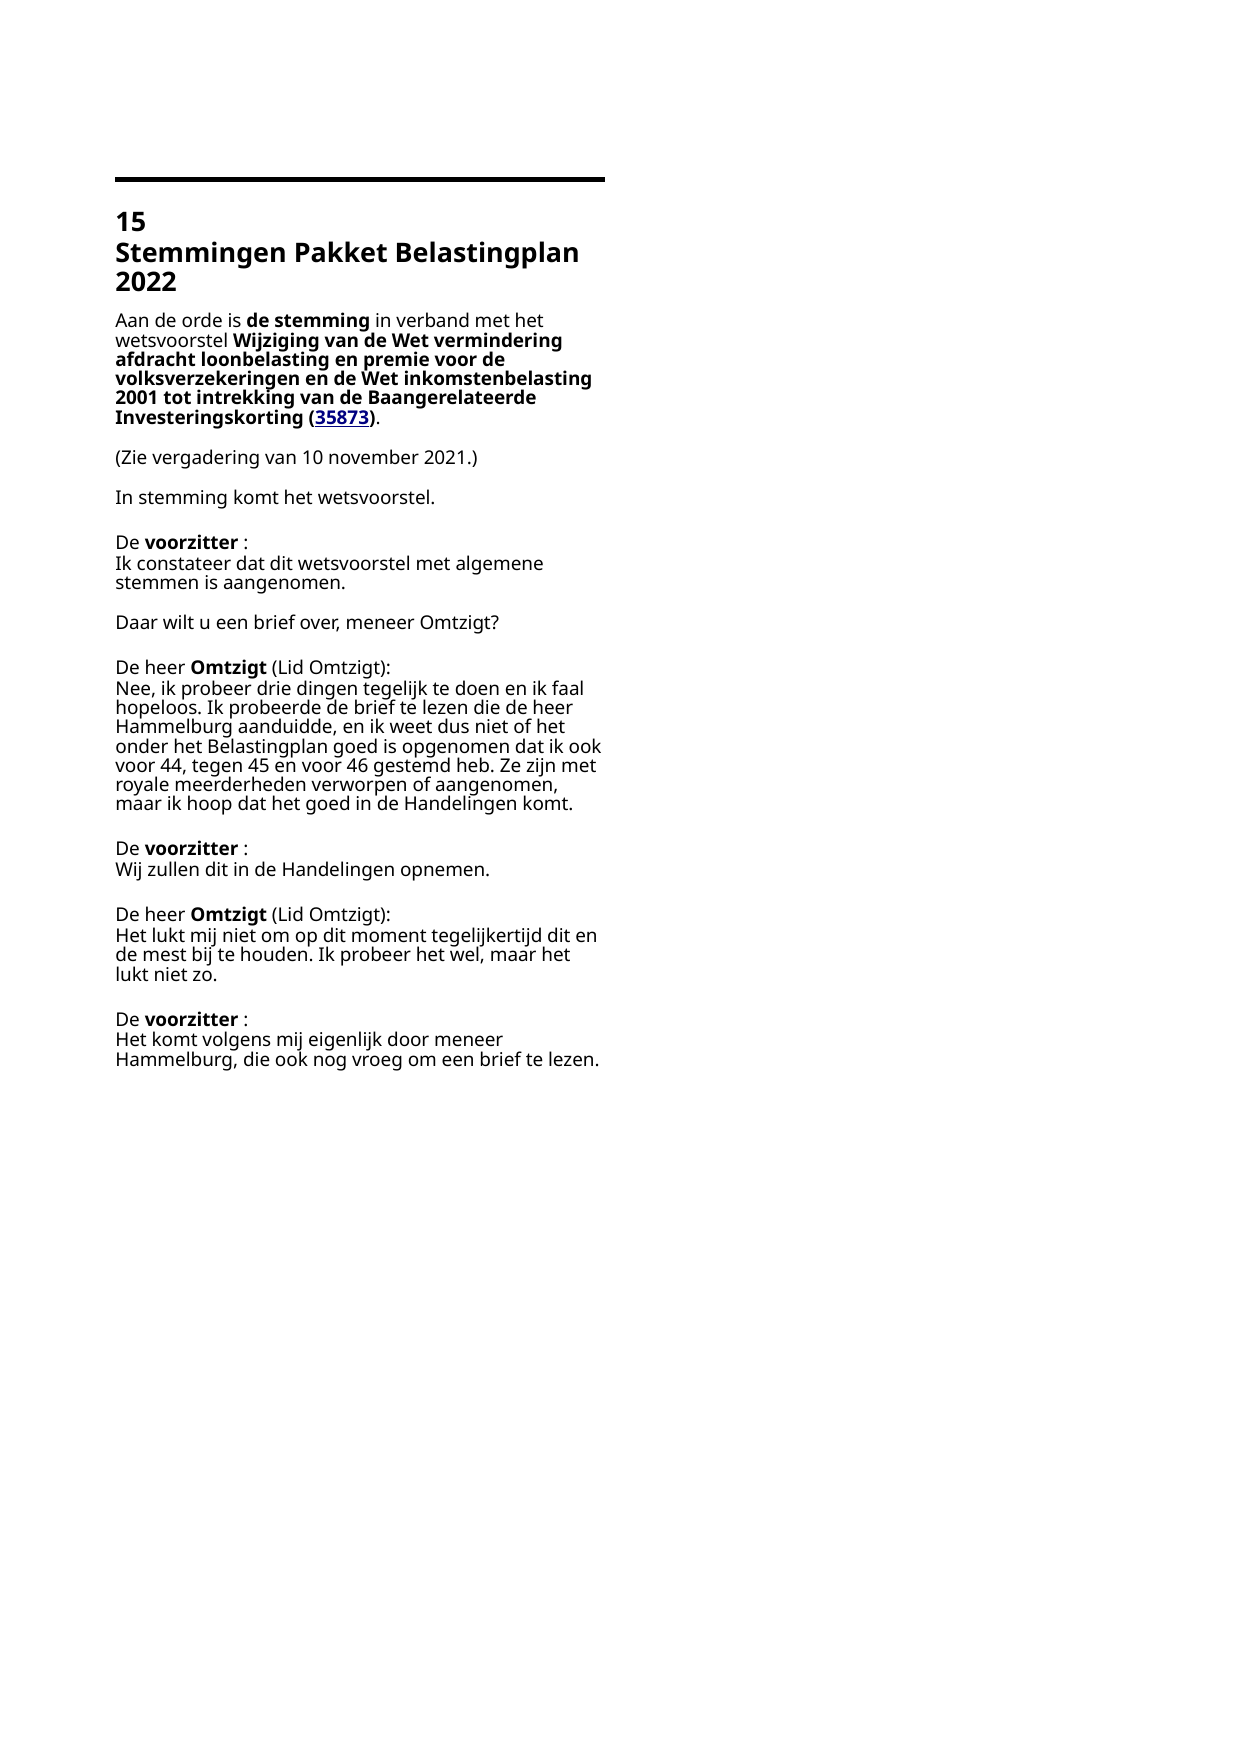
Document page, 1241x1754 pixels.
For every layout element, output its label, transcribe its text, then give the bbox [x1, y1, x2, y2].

text Daar wilt u een brief over, meneer Omtzigt? [115, 614, 605, 633]
text Het komt volgens mij eigenlijk door meneer Hammelburg, die ook nog vroeg om een brief te lezen. [115, 1031, 605, 1070]
text Wij zullen dit in de Handelingen opnemen. [115, 861, 605, 881]
text Aan de orde is de stemming in verband met het wetsvoorstel Wijziging van de Wet vermindering afdracht loonbelasting en premie voor de volksverzekeringen en de Wet inkomstenbelasting 2001 tot intrekking van de Baangerelateerde Investeringskorting (35873). [115, 312, 605, 428]
text (Zie vergadering van 10 november 2021.) [115, 449, 605, 468]
text 15 [115, 203, 605, 239]
text De heer Omtzigt (Lid Omtzigt): [115, 654, 605, 680]
text De voorzitter : [115, 836, 605, 861]
text In stemming komt het wetsvoorstel. [115, 489, 605, 508]
text Het lukt mij niet om op dit moment tegelijkertijd dit en de mest bij te houden. Ik probeer het wel, maar het lukt niet zo. [115, 927, 605, 985]
text Ik constateer dat dit wetsvoorstel met algemene stemmen is aangenomen. [115, 554, 605, 593]
text Stemmingen Pakket Belastingplan 2022 [115, 239, 605, 312]
text De voorzitter : [115, 529, 605, 554]
text De voorzitter : [115, 1006, 605, 1031]
text De heer Omtzigt (Lid Omtzigt): [115, 901, 605, 927]
text Nee, ik probeer drie dingen tegelijk te doen en ik faal hopeloos. Ik probeerde de brief te lezen die de heer Hammelburg aanduidde, en ik weet dus niet of het onder het Belastingplan goed is opgenomen dat ik ook voor 44, tegen 45 en voor 46 gestemd heb. Ze zijn met royale meerderheden verworpen of aangenomen, maar ik hoop dat het goed in de Handelingen komt. [115, 680, 605, 815]
